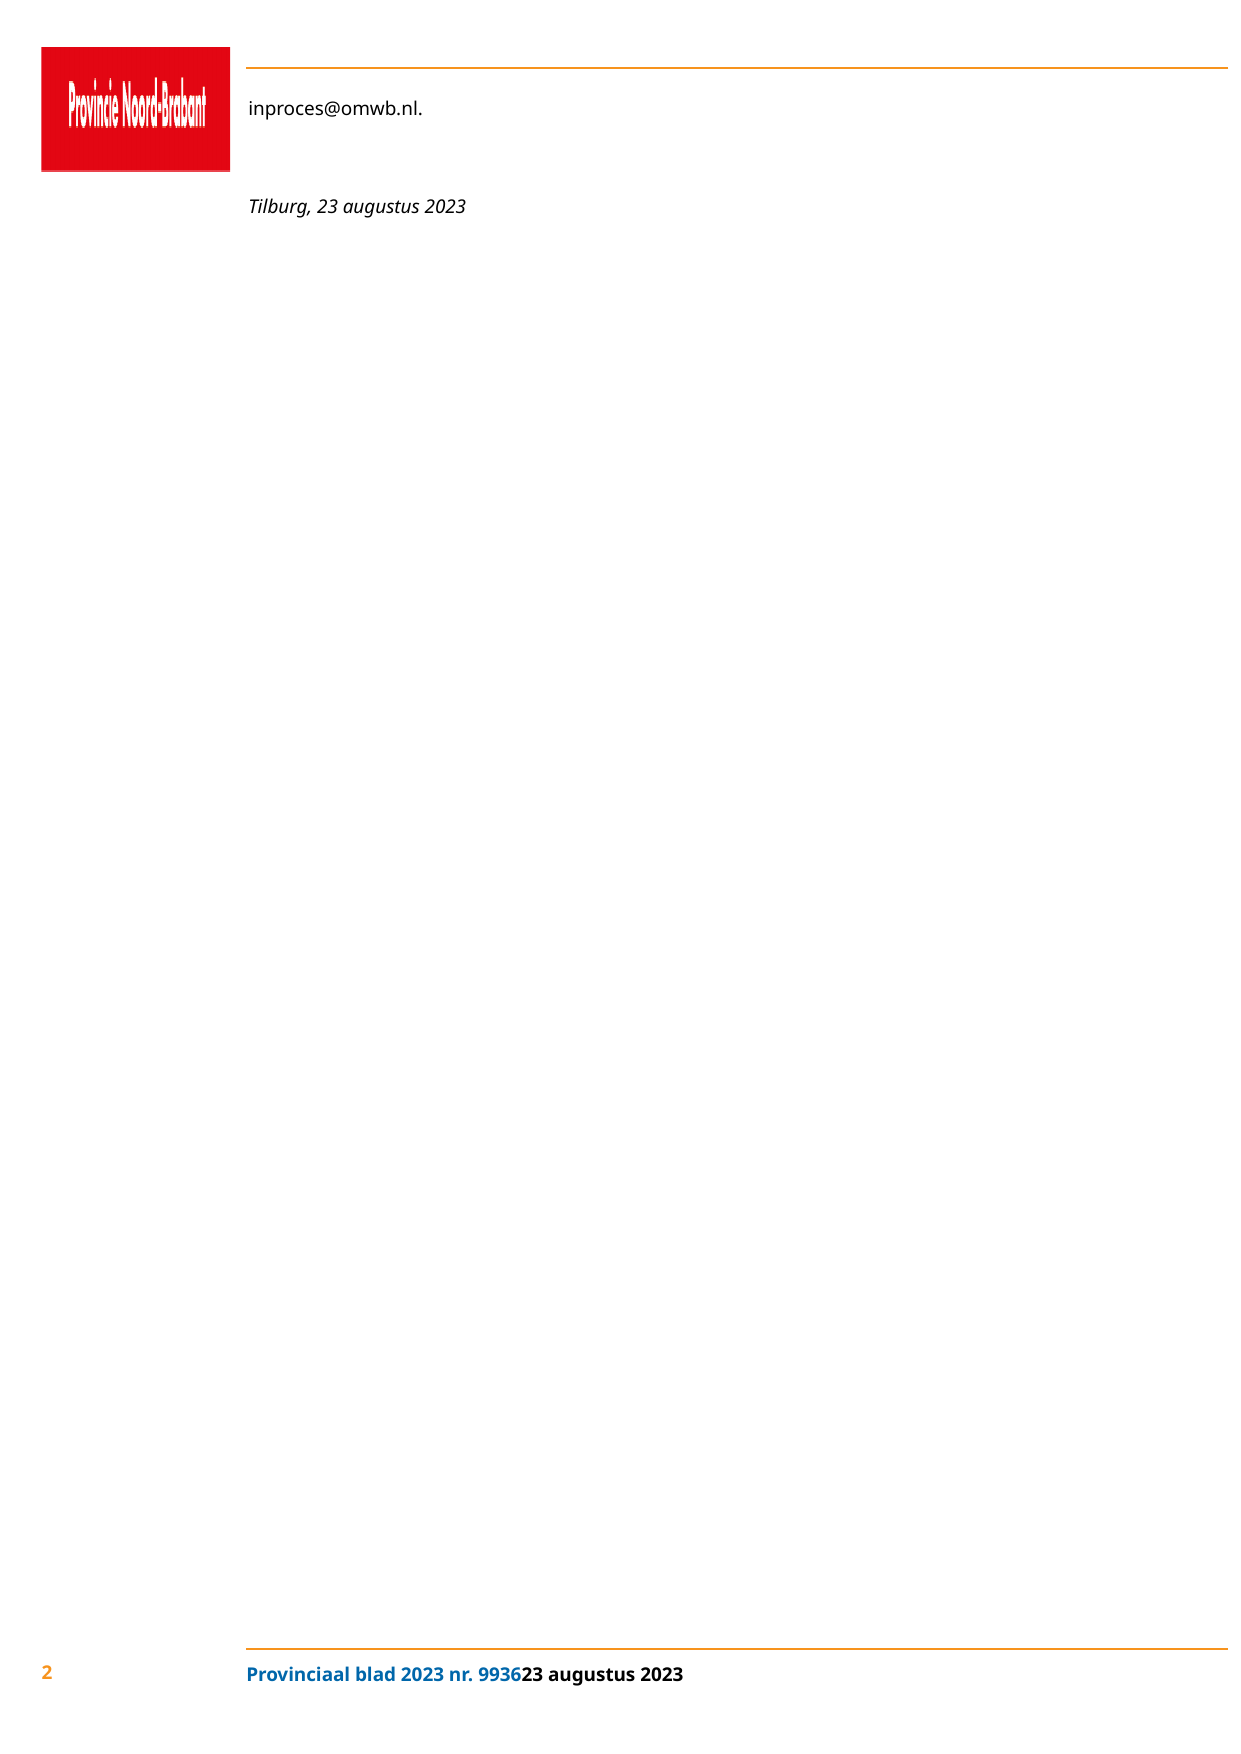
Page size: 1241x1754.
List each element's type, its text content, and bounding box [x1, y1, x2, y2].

picture [41, 47, 231, 172]
text inproces@omwb.nl. [248, 95, 1152, 121]
text Tilburg, 23 augustus 2023 [248, 193, 1152, 219]
